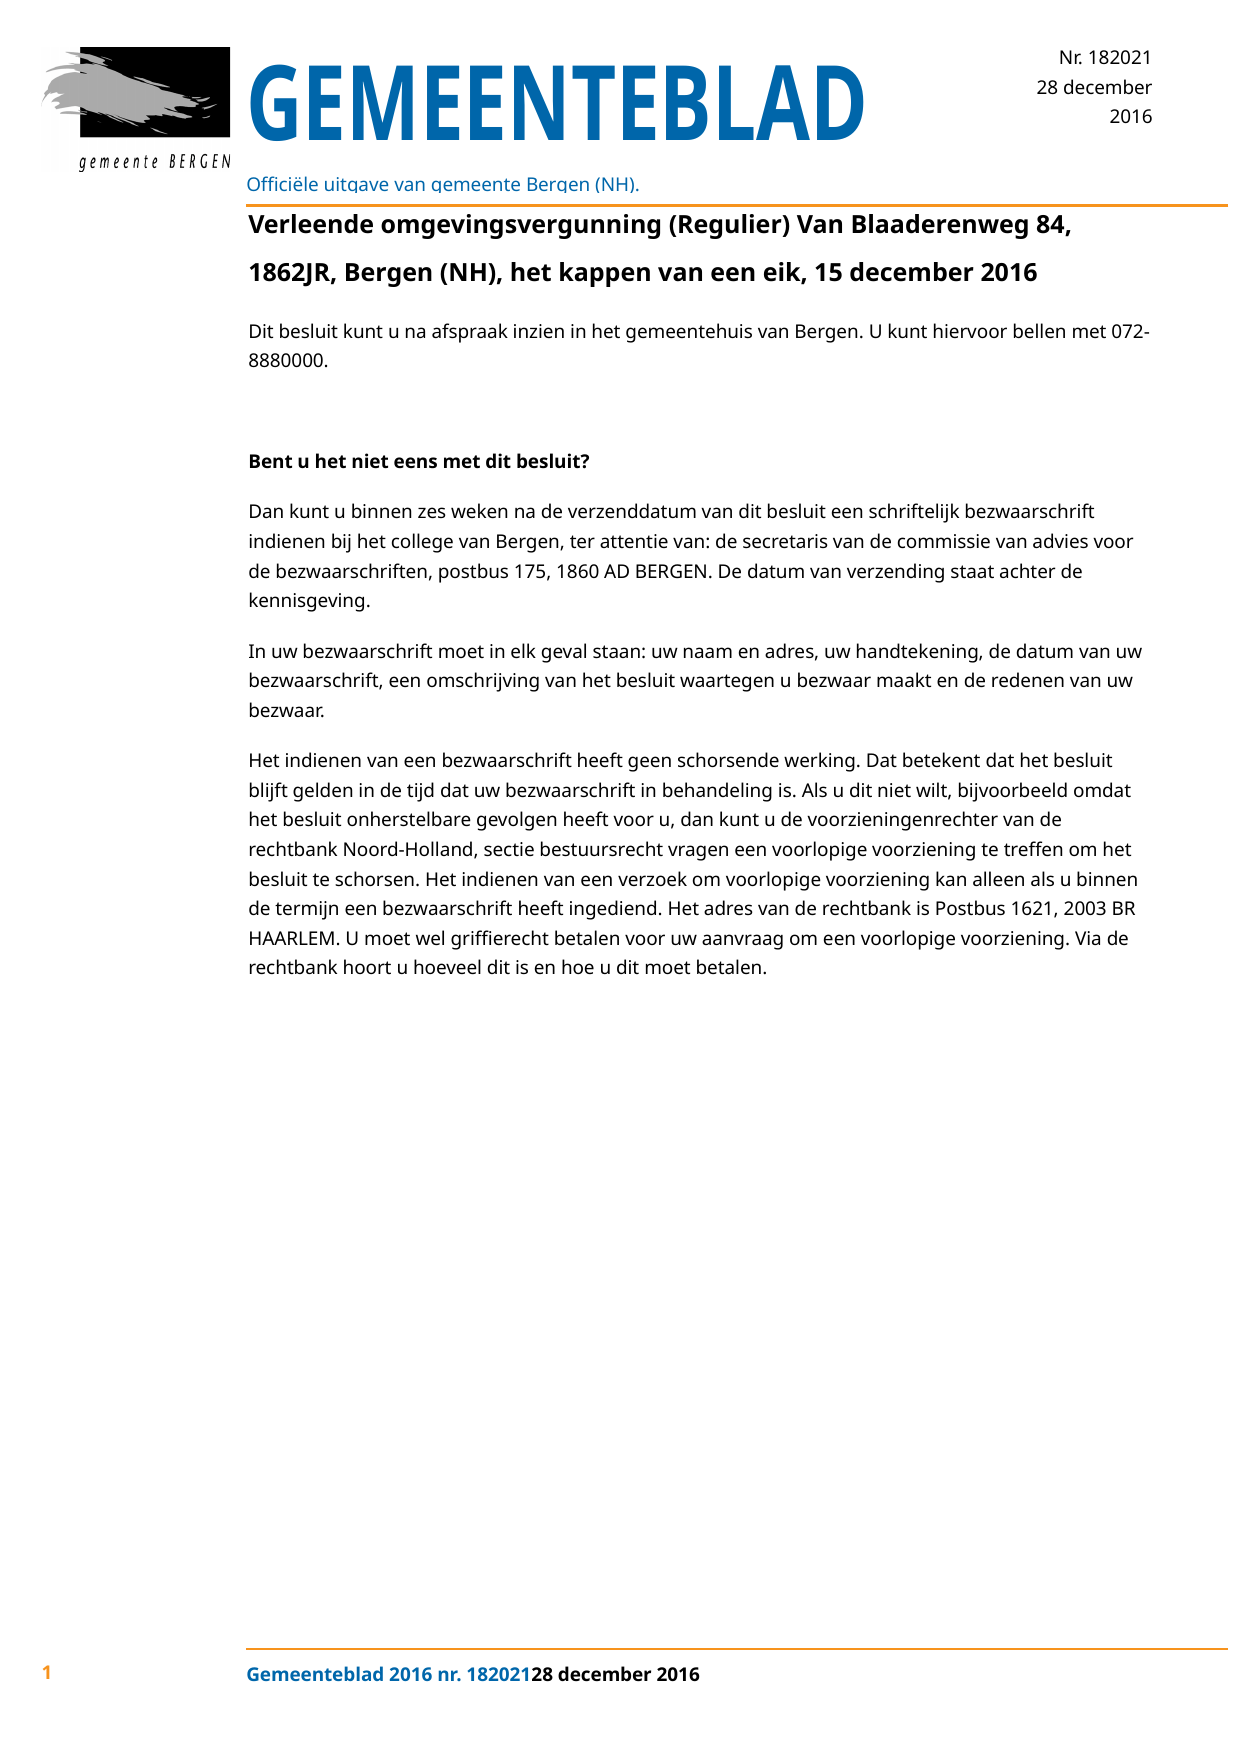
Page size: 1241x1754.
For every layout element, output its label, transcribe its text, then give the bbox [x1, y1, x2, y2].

text Het indienen van een bezwaarschrift heeft geen schorsende werking. Dat betekent dat het besluit blijft gelden in de tijd dat uw bezwaarschrift in behandeling is. Als u dit niet wilt, bijvoorbeeld omdat het besluit onherstelbare gevolgen heeft voor u, dan kunt u de voorzieningenrechter van de rechtbank Noord-Holland, sectie bestuursrecht vragen een voorlopige voorziening te treffen om het besluit te schorsen. Het indienen van een verzoek om voorlopige voorziening kan alleen als u binnen de termijn een bezwaarschrift heeft ingediend. Het adres van de rechtbank is Postbus 1621, 2003 BR HAARLEM. U moet wel griffierecht betalen voor uw aanvraag om een voorlopige voorziening. Via de rechtbank hoort u hoeveel dit is en hoe u dit moet betalen. [248, 747, 1152, 980]
text Verleende omgevingsvergunning (Regulier) Van Blaaderenweg 84, 1862JR, Bergen (NH), het kappen van een eik, 15 december 2016 [248, 207, 1152, 288]
text Dan kunt u binnen zes weken na de verzenddatum van dit besluit een schriftelijk bezwaarschrift indienen bij het college van Bergen, ter attentie van: de secretaris van de commissie van advies voor de bezwaarschriften, postbus 175, 1860 AD BERGEN. De datum van verzending staat achter de kennisgeving. [248, 499, 1152, 613]
text Bent u het niet eens met dit besluit? [248, 448, 1152, 474]
text In uw bezwaarschrift moet in elk geval staan: uw naam en adres, uw handtekening, de datum van uw bezwaarschrift, een omschrijving van het besluit waartegen u bezwaar maakt en de redenen van uw bezwaar. [248, 638, 1152, 723]
text Dit besluit kunt u na afspraak inzien in het gemeentehuis van Bergen. U kunt hiervoor bellen met 072-8880000. [248, 318, 1152, 373]
picture [41, 47, 231, 172]
